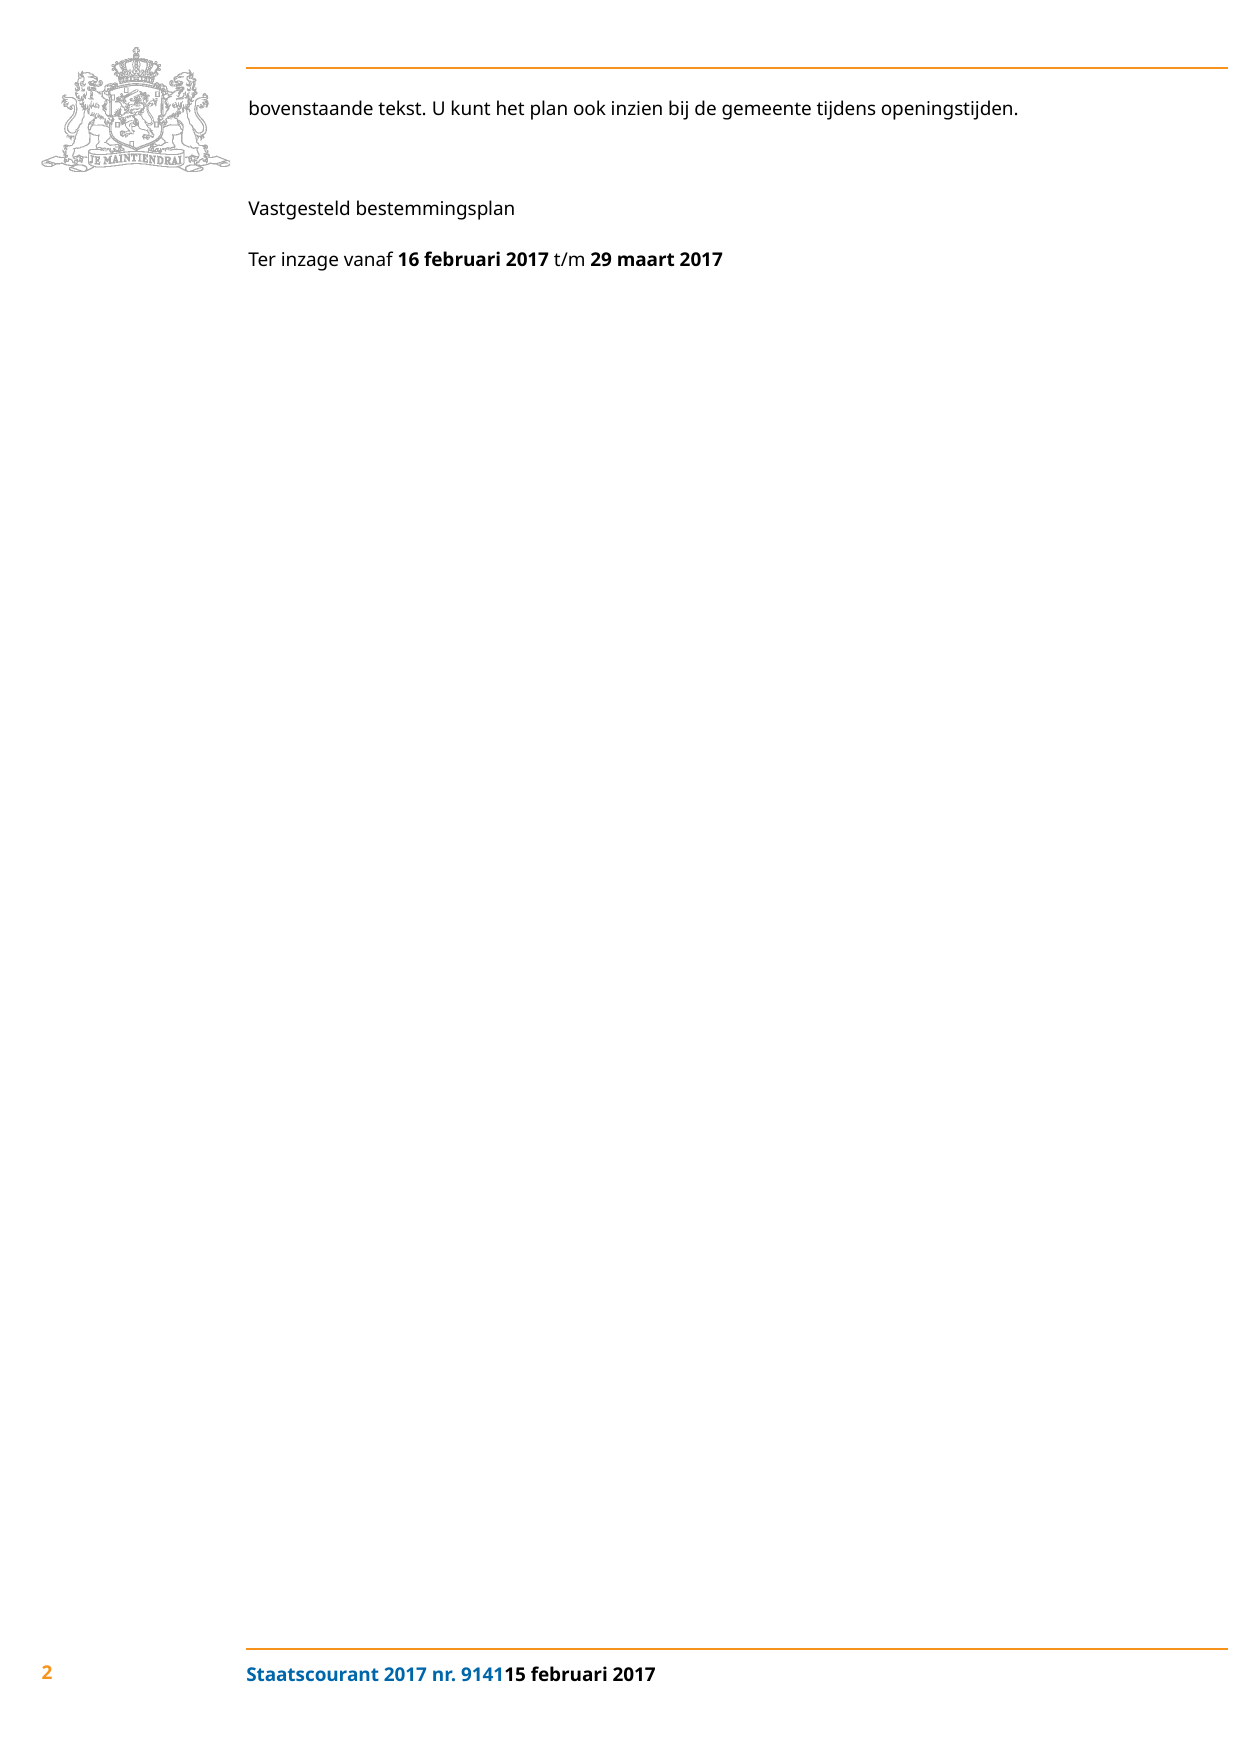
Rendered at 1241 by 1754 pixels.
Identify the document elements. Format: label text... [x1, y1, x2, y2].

picture [41, 47, 231, 172]
text bovenstaande tekst. U kunt het plan ook inzien bij de gemeente tijdens openingstijden. [248, 95, 1152, 121]
text Ter inzage vanaf 16 februari 2017 t/m 29 maart 2017 [248, 246, 1152, 272]
text Vastgesteld bestemmingsplan [248, 196, 1152, 221]
